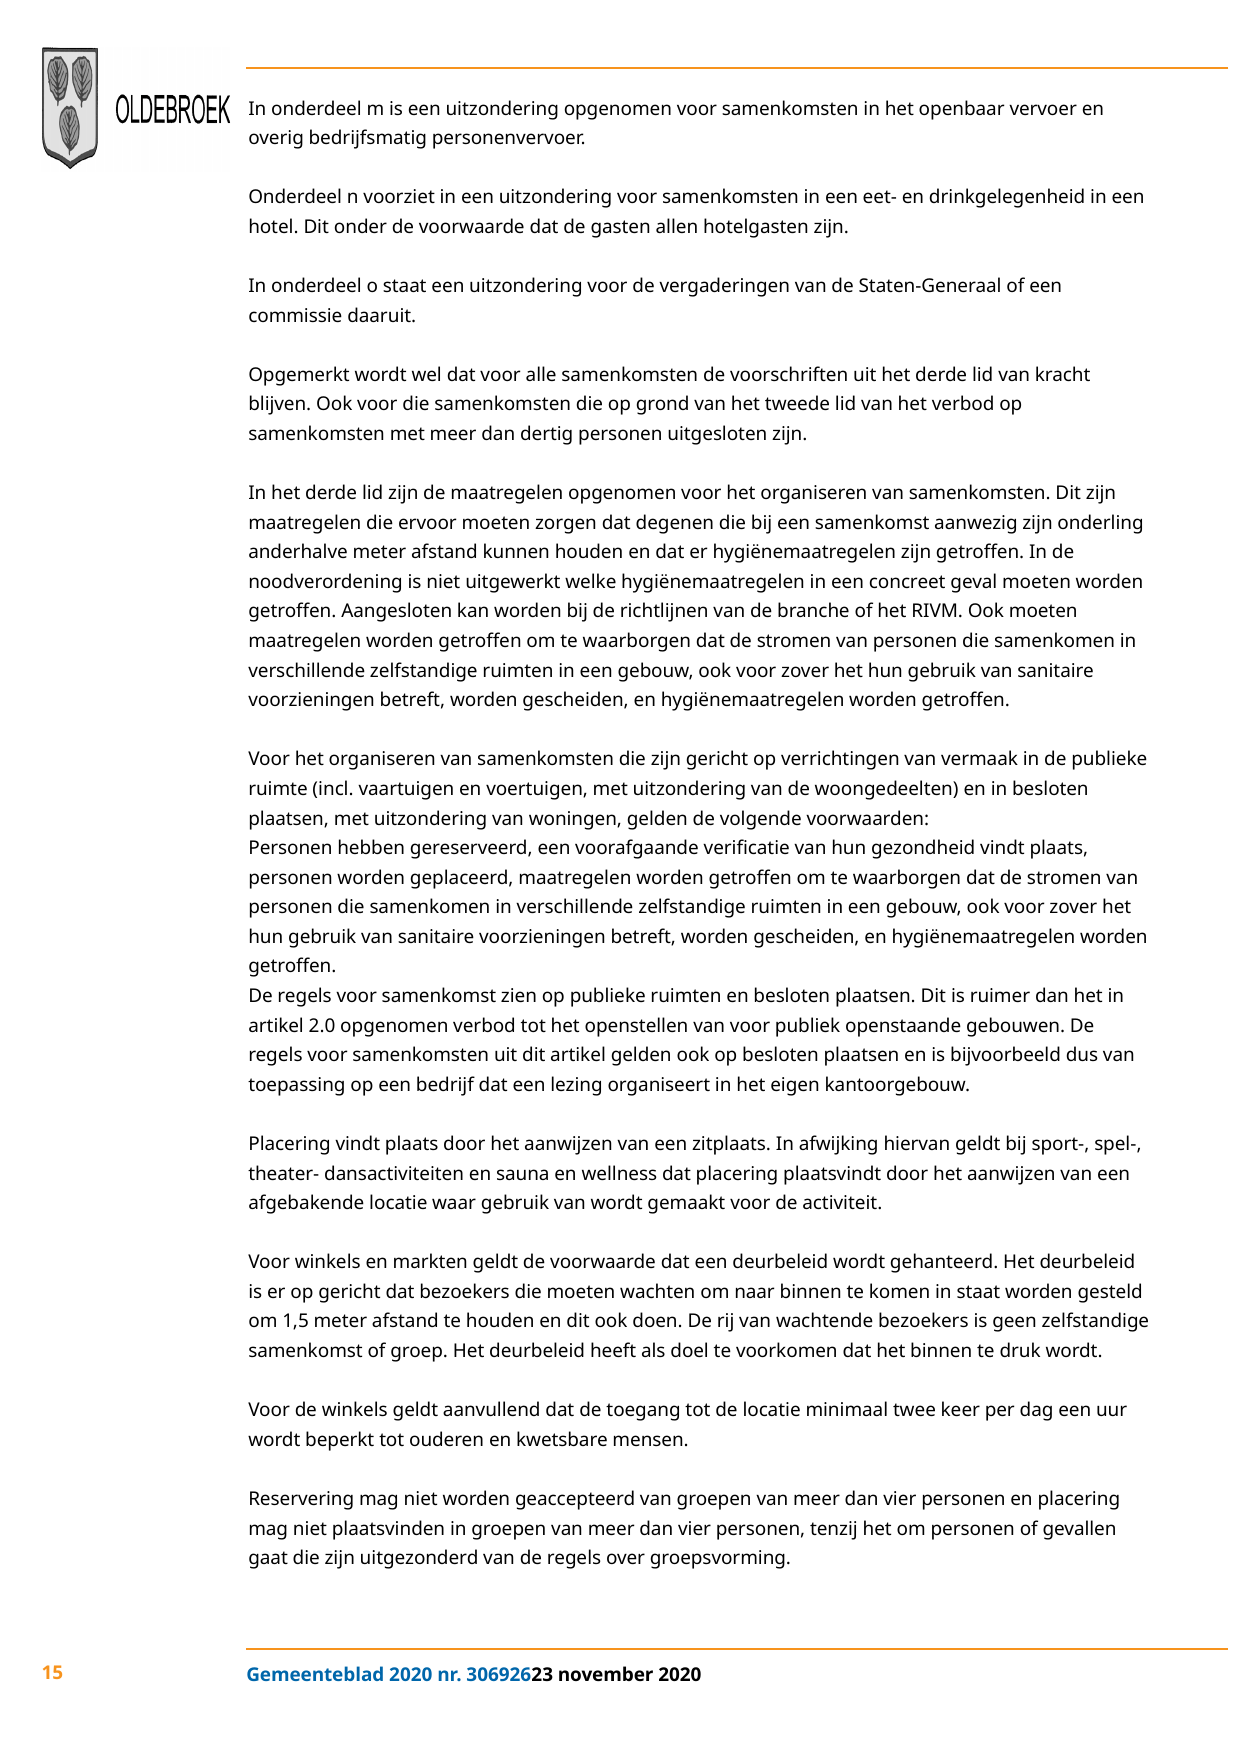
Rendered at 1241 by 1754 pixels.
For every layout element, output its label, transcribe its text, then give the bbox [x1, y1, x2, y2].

text In onderdeel o staat een uitzondering voor de vergaderingen van de Staten-Generaal of een commissie daaruit. [248, 272, 1152, 328]
text Placering vindt plaats door het aanwijzen van een zitplaats. In afwijking hiervan geldt bij sport-, spel-, theater- dansactiviteiten en sauna en wellness dat placering plaatsvindt door het aanwijzen van een afgebakende locatie waar gebruik van wordt gemaakt voor de activiteit. [248, 1130, 1152, 1215]
text Reservering mag niet worden geaccepteerd van groepen van meer dan vier personen en placering mag niet plaatsvinden in groepen van meer dan vier personen, tenzij het om personen of gevallen gaat die zijn uitgezonderd van de regels over groepsvorming. [248, 1485, 1152, 1570]
text Opgemerkt wordt wel dat voor alle samenkomsten de voorschriften uit het derde lid van kracht blijven. Ook voor die samenkomsten die op grond van het tweede lid van het verbod op samenkomsten met meer dan dertig personen uitgesloten zijn. [248, 361, 1152, 446]
picture [41, 47, 231, 172]
text Voor het organiseren van samenkomsten die zijn gericht op verrichtingen van vermaak in de publieke ruimte (incl. vaartuigen en voertuigen, met uitzondering van de woongedeelten) en in besloten plaatsen, met uitzondering van woningen, gelden de volgende voorwaarden: [248, 746, 1152, 831]
text Voor de winkels geldt aanvullend dat de toegang tot de locatie minimaal twee keer per dag een uur wordt beperkt tot ouderen en kwetsbare mensen. [248, 1396, 1152, 1452]
text In het derde lid zijn de maatregelen opgenomen voor het organiseren van samenkomsten. Dit zijn maatregelen die ervoor moeten zorgen dat degenen die bij een samenkomst aanwezig zijn onderling anderhalve meter afstand kunnen houden en dat er hygiënemaatregelen zijn getroffen. In de noodverordening is niet uitgewerkt welke hygiënemaatregelen in een concreet geval moeten worden getroffen. Aangesloten kan worden bij de richtlijnen van de branche of het RIVM. Ook moeten maatregelen worden getroffen om te waarborgen dat de stromen van personen die samenkomen in verschillende zelfstandige ruimten in een gebouw, ook voor zover het hun gebruik van sanitaire voorzieningen betreft, worden gescheiden, en hygiënemaatregelen worden getroffen. [248, 479, 1152, 712]
text De regels voor samenkomst zien op publieke ruimten en besloten plaatsen. Dit is ruimer dan het in artikel 2.0 opgenomen verbod tot het openstellen van voor publiek openstaande gebouwen. De regels voor samenkomsten uit dit artikel gelden ook op besloten plaatsen en is bijvoorbeeld dus van toepassing op een bedrijf dat een lezing organiseert in het eigen kantoorgebouw. [248, 982, 1152, 1097]
text Personen hebben gereserveerd, een voorafgaande verificatie van hun gezondheid vindt plaats, personen worden geplaceerd, maatregelen worden getroffen om te waarborgen dat de stromen van personen die samenkomen in verschillende zelfstandige ruimten in een gebouw, ook voor zover het hun gebruik van sanitaire voorzieningen betreft, worden gescheiden, en hygiënemaatregelen worden getroffen. [248, 834, 1152, 978]
text Voor winkels en markten geldt de voorwaarde dat een deurbeleid wordt gehanteerd. Het deurbeleid is er op gericht dat bezoekers die moeten wachten om naar binnen te komen in staat worden gesteld om 1,5 meter afstand te houden en dit ook doen. De rij van wachtende bezoekers is geen zelfstandige samenkomst of groep. Het deurbeleid heeft als doel te voorkomen dat het binnen te druk wordt. [248, 1248, 1152, 1363]
text Onderdeel n voorziet in een uitzondering voor samenkomsten in een eet- en drinkgelegenheid in een hotel. Dit onder de voorwaarde dat de gasten allen hotelgasten zijn. [248, 183, 1152, 239]
text In onderdeel m is een uitzondering opgenomen voor samenkomsten in het openbaar vervoer en overig bedrijfsmatig personenvervoer. [248, 95, 1152, 150]
